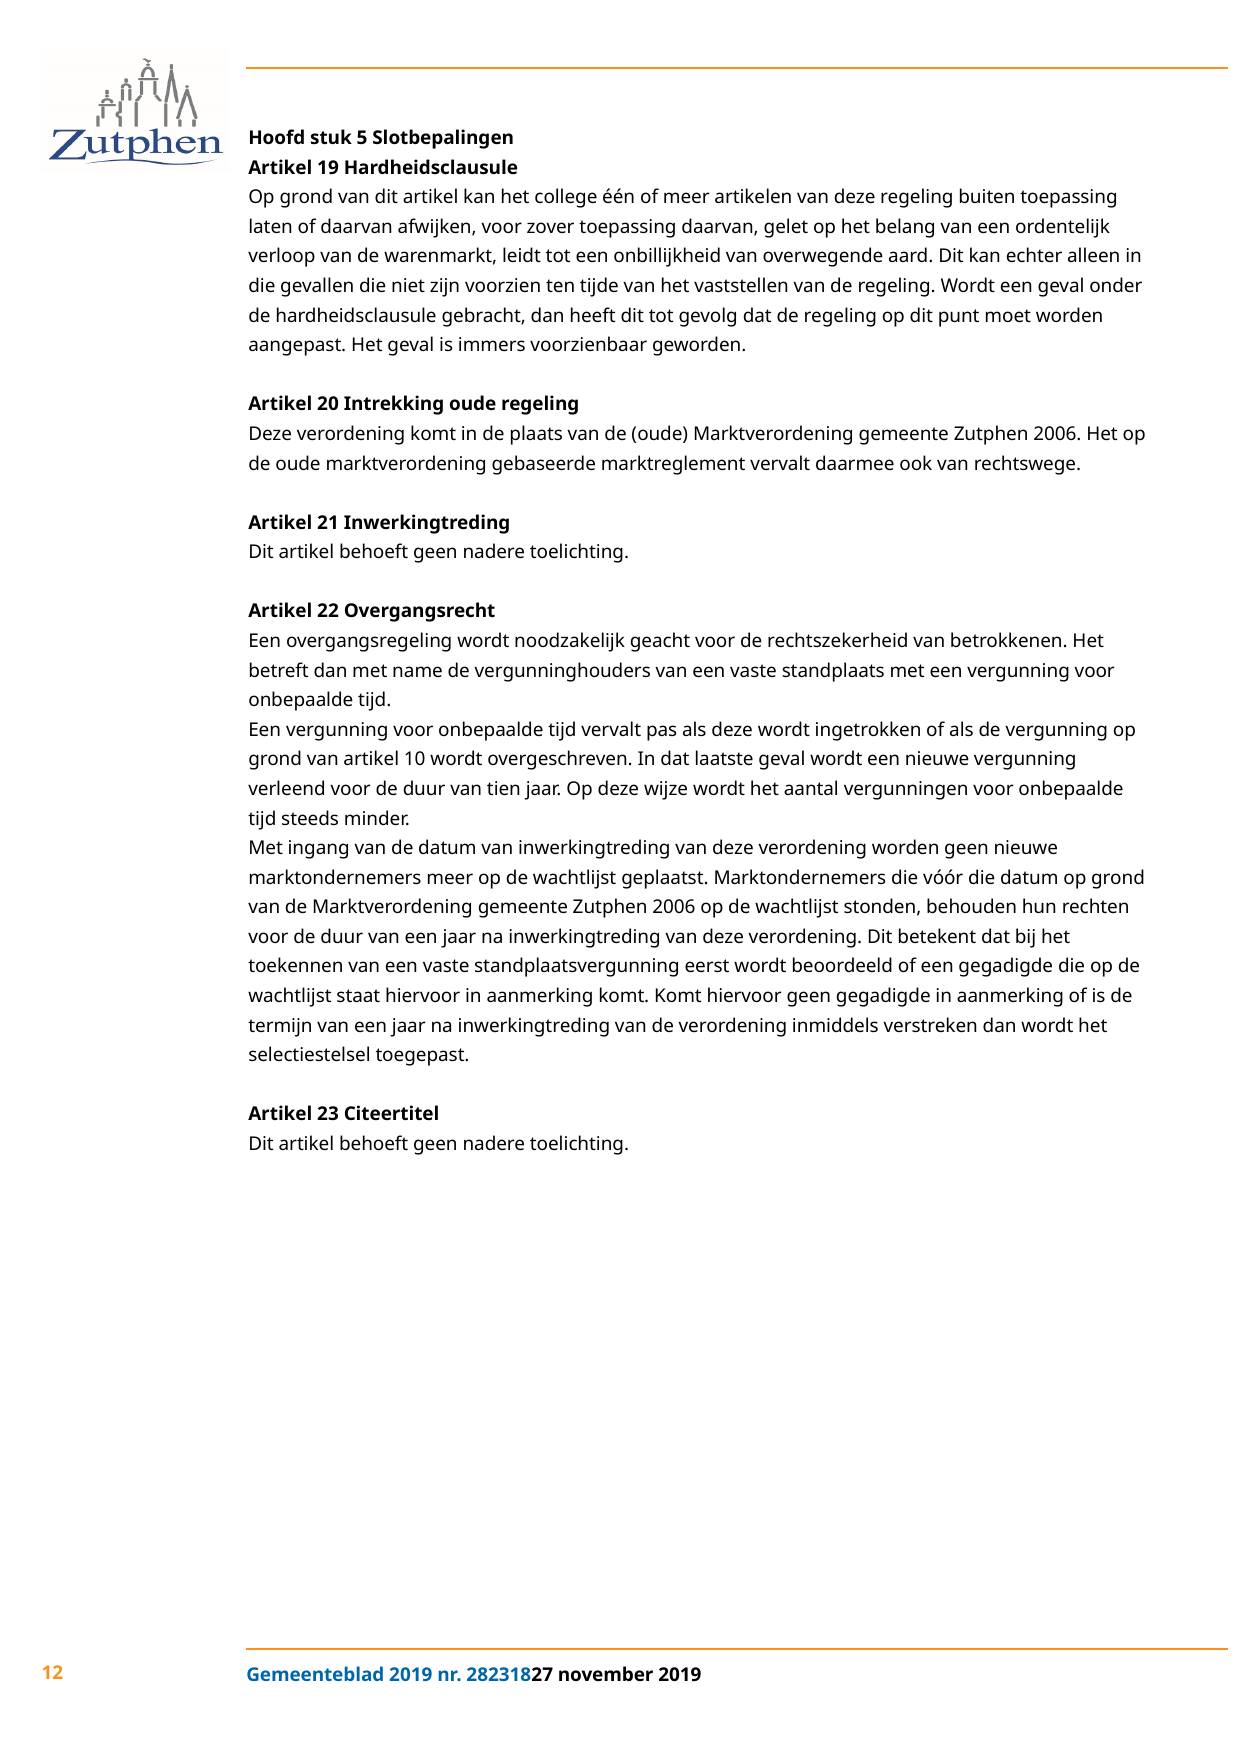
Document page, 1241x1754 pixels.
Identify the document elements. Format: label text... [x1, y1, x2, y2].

text Artikel 21 Inwerkingtreding [248, 509, 1152, 535]
text Hoofd stuk 5 Slotbepalingen [248, 124, 1152, 150]
text Artikel 19 Hardheidsclausule [248, 154, 1152, 180]
text Dit artikel behoeft geen nadere toelichting. [248, 1130, 1152, 1156]
text Met ingang van de datum van inwerkingtreding van deze verordening worden geen nieuwe marktondernemers meer op de wachtlijst geplaatst. Marktondernemers die vóór die datum op grond van de Marktverordening gemeente Zutphen 2006 op de wachtlijst stonden, behouden hun rechten voor de duur van een jaar na inwerkingtreding van deze verordening. Dit betekent dat bij het toekennen van een vaste standplaatsvergunning eerst wordt beoordeeld of een gegadigde die op de wachtlijst staat hiervoor in aanmerking komt. Komt hiervoor geen gegadigde in aanmerking of is de termijn van een jaar na inwerkingtreding van de verordening inmiddels verstreken dan wordt het selectiestelsel toegepast. [248, 834, 1152, 1067]
text Op grond van dit artikel kan het college één of meer artikelen van deze regeling buiten toepassing laten of daarvan afwijken, voor zover toepassing daarvan, gelet op het belang van een ordentelijk verloop van de warenmarkt, leidt tot een onbillijkheid van overwegende aard. Dit kan echter alleen in die gevallen die niet zijn voorzien ten tijde van het vaststellen van de regeling. Wordt een geval onder de hardheidsclausule gebracht, dan heeft dit tot gevolg dat de regeling op dit punt moet worden aangepast. Het geval is immers voorzienbaar geworden. [248, 183, 1152, 357]
picture [41, 47, 231, 172]
text Dit artikel behoeft geen nadere toelichting. [248, 538, 1152, 564]
text Artikel 22 Overgangsrecht [248, 598, 1152, 623]
text Een overgangsregeling wordt noodzakelijk geacht voor de rechtszekerheid van betrokkenen. Het betreft dan met name de vergunninghouders van een vaste standplaats met een vergunning voor onbepaalde tijd. [248, 627, 1152, 712]
text Een vergunning voor onbepaalde tijd vervalt pas als deze wordt ingetrokken of als de vergunning op grond van artikel 10 wordt overgeschreven. In dat laatste geval wordt een nieuwe vergunning verleend voor de duur van tien jaar. Op deze wijze wordt het aantal vergunningen voor onbepaalde tijd steeds minder. [248, 716, 1152, 831]
text Deze verordening komt in de plaats van de (oude) Marktverordening gemeente Zutphen 2006. Het op de oude marktverordening gebaseerde marktreglement vervalt daarmee ook van rechtswege. [248, 420, 1152, 476]
text Artikel 23 Citeertitel [248, 1101, 1152, 1126]
text Artikel 20 Intrekking oude regeling [248, 391, 1152, 416]
